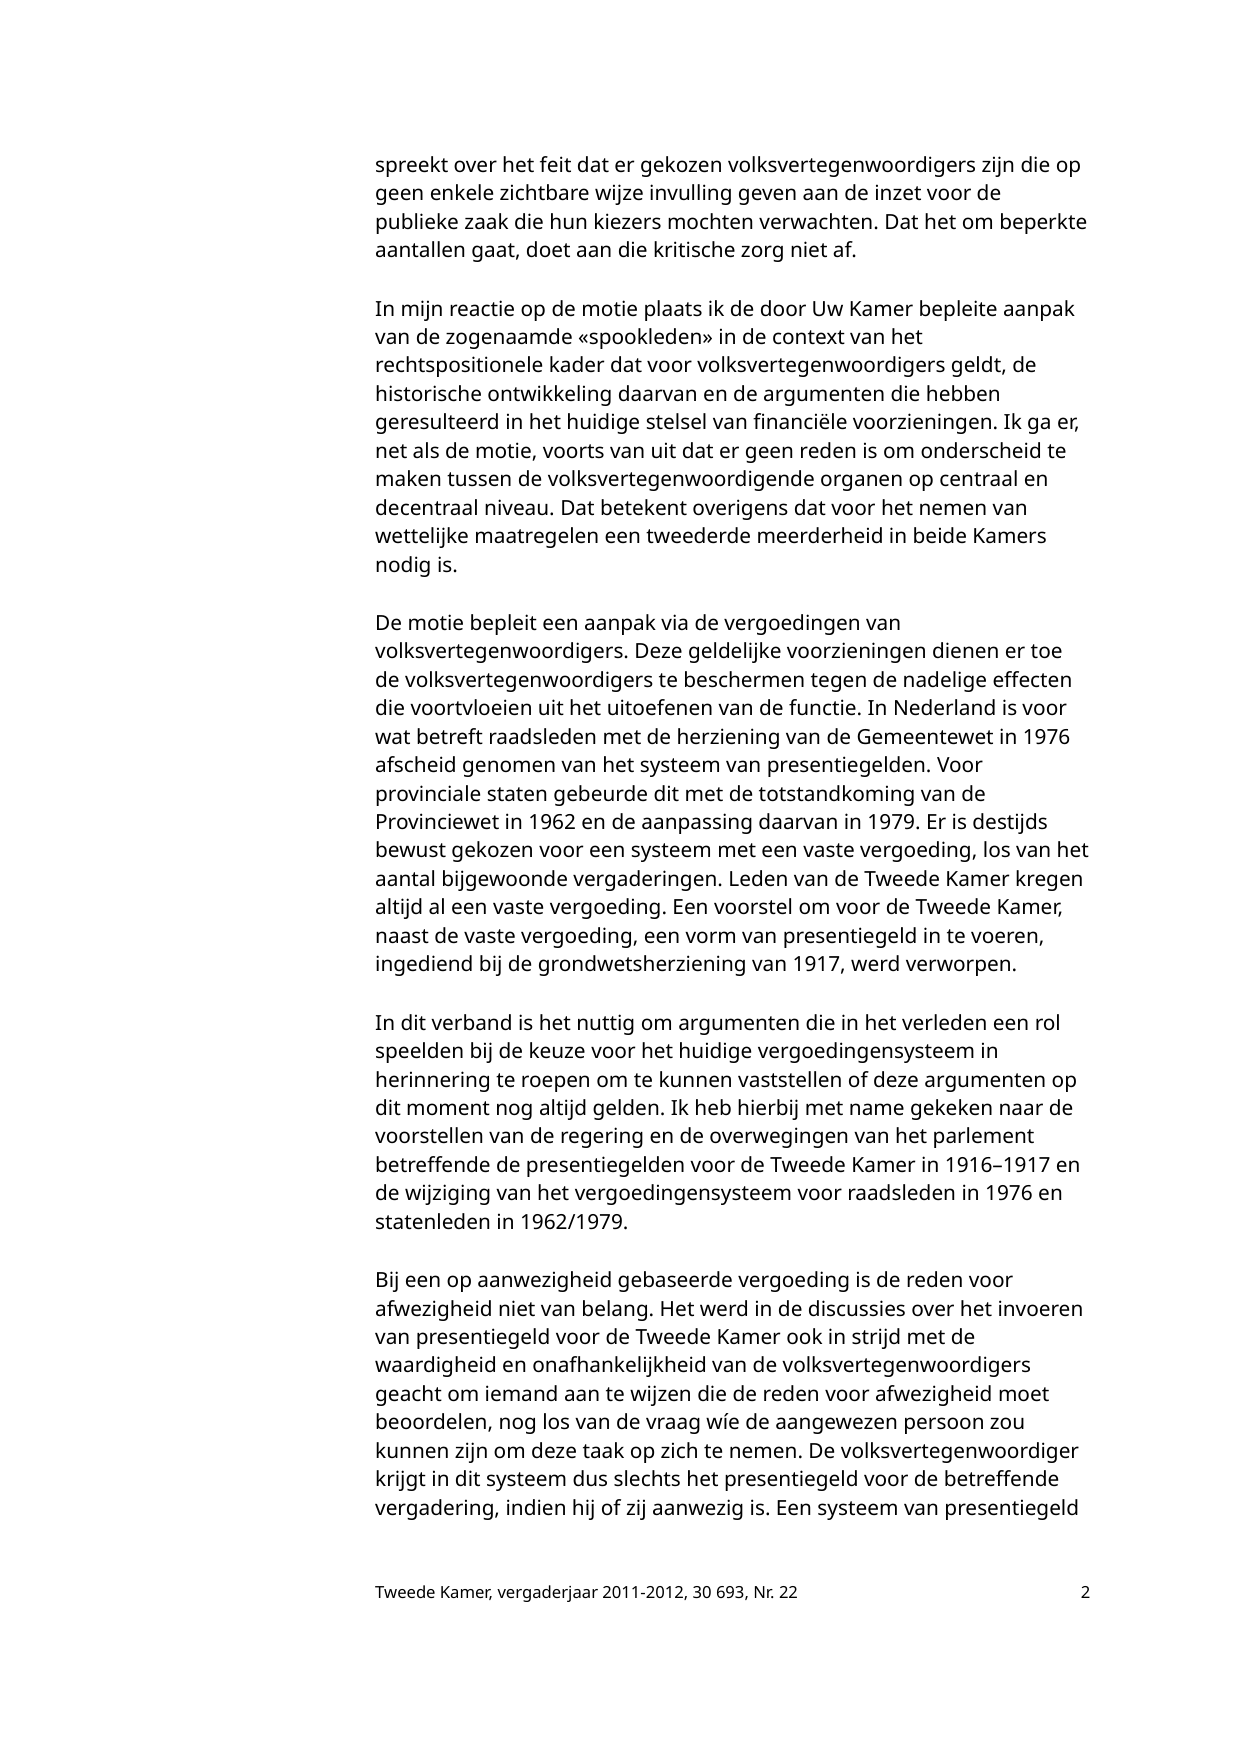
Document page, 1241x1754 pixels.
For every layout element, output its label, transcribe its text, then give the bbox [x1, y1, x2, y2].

text In mijn reactie op de motie plaats ik de door Uw Kamer bepleite aanpak van de zogenaamde «spookleden» in de context van het rechtspositionele kader dat voor volksvertegenwoordigers geldt, de historische ontwikkeling daarvan en de argumenten die hebben geresulteerd in het huidige stelsel van financiële voorzieningen. Ik ga er, net als de motie, voorts van uit dat er geen reden is om onderscheid te maken tussen de volksvertegenwoordigende organen op centraal en decentraal niveau. Dat betekent overigens dat voor het nemen van wettelijke maatregelen een tweederde meerderheid in beide Kamers nodig is. [375, 294, 1090, 578]
text spreekt over het feit dat er gekozen volksvertegenwoordigers zijn die op geen enkele zichtbare wijze invulling geven aan de inzet voor de publieke zaak die hun kiezers mochten verwachten. Dat het om beperkte aantallen gaat, doet aan die kritische zorg niet af. [375, 150, 1090, 264]
text In dit verband is het nuttig om argumenten die in het verleden een rol speelden bij de keuze voor het huidige vergoedingensysteem in herinnering te roepen om te kunnen vaststellen of deze argumenten op dit moment nog altijd gelden. Ik heb hierbij met name gekeken naar de voorstellen van de regering en de overwegingen van het parlement betreffende de presentiegelden voor de Tweede Kamer in 1916–1917 en de wijziging van het vergoedingensysteem voor raadsleden in 1976 en statenleden in 1962/1979. [375, 1008, 1090, 1235]
text Bij een op aanwezigheid gebaseerde vergoeding is de reden voor afwezigheid niet van belang. Het werd in de discussies over het invoeren van presentiegeld voor de Tweede Kamer ook in strijd met de waardigheid en onafhankelijkheid van de volksvertegenwoordigers geacht om iemand aan te wijzen die de reden voor afwezigheid moet beoordelen, nog los van de vraag wíe de aangewezen persoon zou kunnen zijn om deze taak op zich te nemen. De volksvertegenwoordiger krijgt in dit systeem dus slechts het presentiegeld voor de betreffende vergadering, indien hij of zij aanwezig is. Een systeem van presentiegeld [375, 1265, 1090, 1521]
text De motie bepleit een aanpak via de vergoedingen van volksvertegenwoordigers. Deze geldelijke voorzieningen dienen er toe de volksvertegenwoordigers te beschermen tegen de nadelige effecten die voortvloeien uit het uitoefenen van de functie. In Nederland is voor wat betreft raadsleden met de herziening van de Gemeentewet in 1976 afscheid genomen van het systeem van presentiegelden. Voor provinciale staten gebeurde dit met de totstandkoming van de Provinciewet in 1962 en de aanpassing daarvan in 1979. Er is destijds bewust gekozen voor een systeem met een vaste vergoeding, los van het aantal bijgewoonde vergaderingen. Leden van de Tweede Kamer kregen altijd al een vaste vergoeding. Een voorstel om voor de Tweede Kamer, naast de vaste vergoeding, een vorm van presentiegeld in te voeren, ingediend bij de grondwetsherziening van 1917, werd verworpen. [375, 608, 1090, 978]
